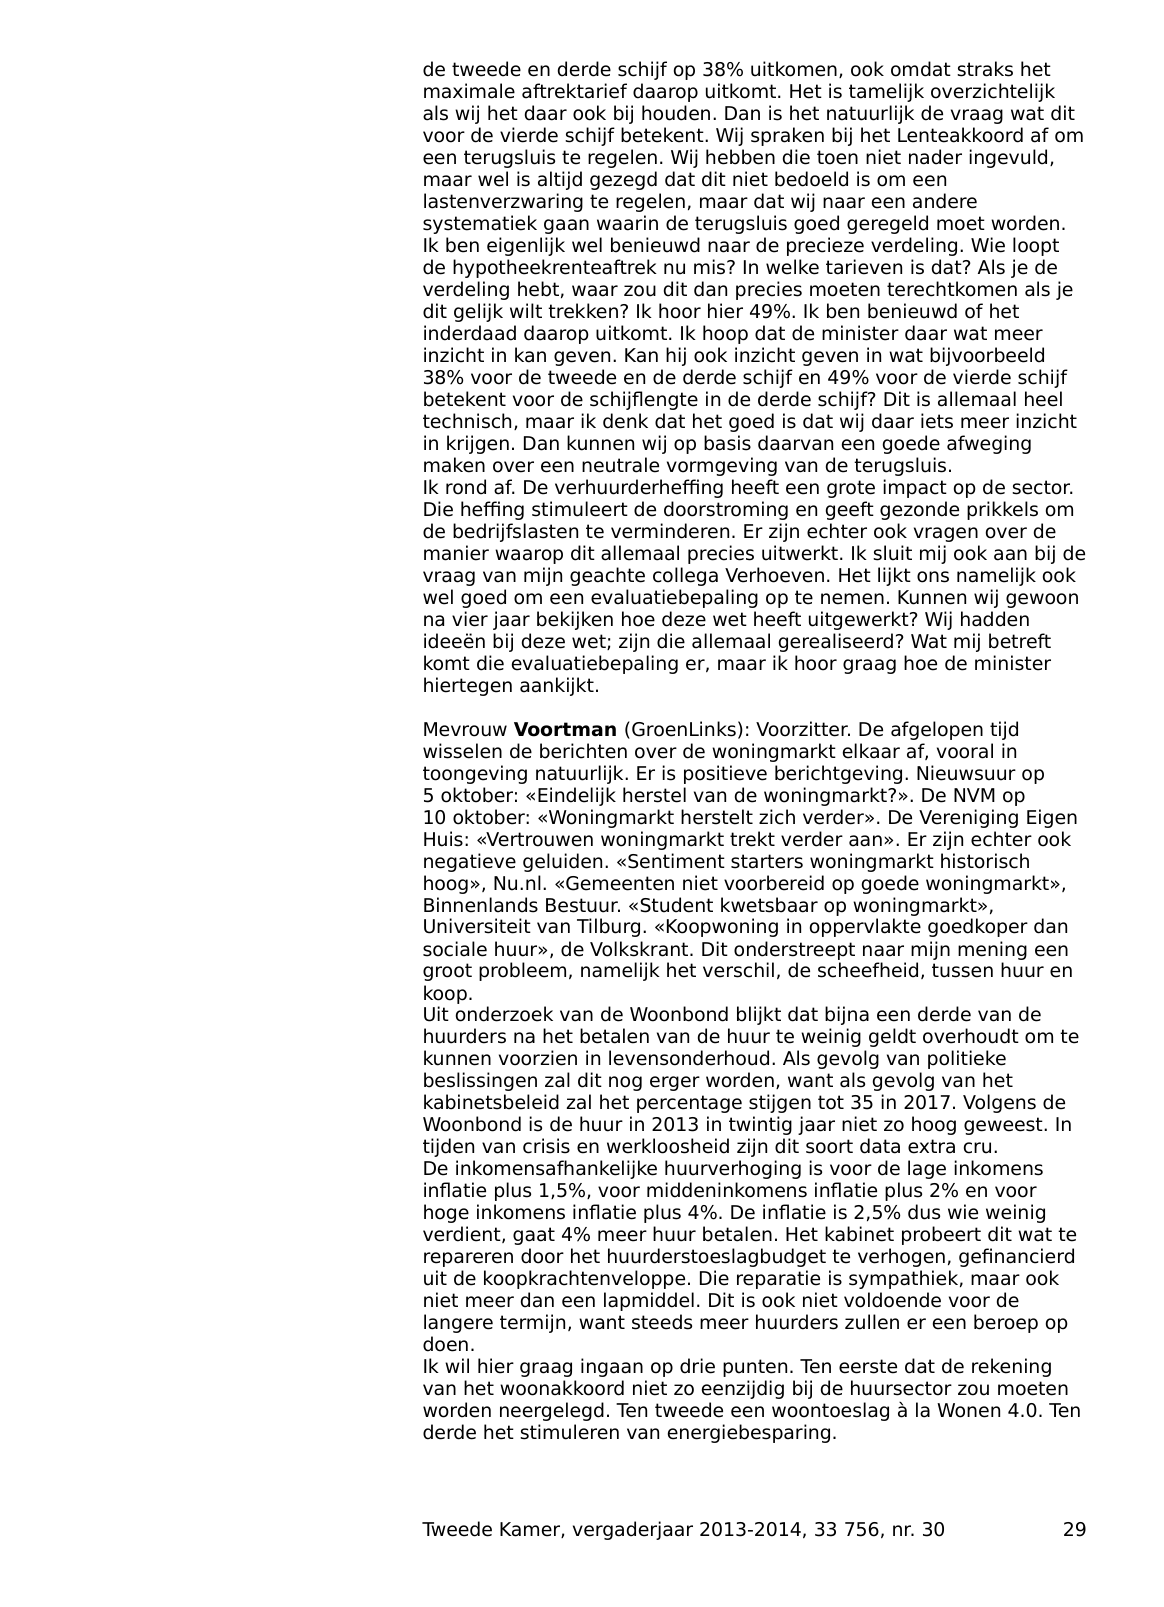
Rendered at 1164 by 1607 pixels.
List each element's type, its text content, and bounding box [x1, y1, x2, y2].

text de tweede en derde schijf op 38% uitkomen, ook omdat straks het maximale aftrektarief daarop uitkomt. Het is tamelijk overzichtelijk als wij het daar ook bij houden. Dan is het natuurlijk de vraag wat dit voor de vierde schijf betekent. Wij spraken bij het Lenteakkoord af om een terugsluis te regelen. Wij hebben die toen niet nader ingevuld, maar wel is altijd gezegd dat dit niet bedoeld is om een lastenverzwaring te regelen, maar dat wij naar een andere systematiek gaan waarin de terugsluis goed geregeld moet worden. Ik ben eigenlijk wel benieuwd naar de precieze verdeling. Wie loopt de hypotheekrenteaftrek nu mis? In welke tarieven is dat? Als je de verdeling hebt, waar zou dit dan precies moeten terechtkomen als je dit gelijk wilt trekken? Ik hoor hier 49%. Ik ben benieuwd of het inderdaad daarop uitkomt. Ik hoop dat de minister daar wat meer inzicht in kan geven. Kan hij ook inzicht geven in wat bijvoorbeeld 38% voor de tweede en de derde schijf en 49% voor de vierde schijf betekent voor de schijflengte in de derde schijf? Dit is allemaal heel technisch, maar ik denk dat het goed is dat wij daar iets meer inzicht in krijgen. Dan kunnen wij op basis daarvan een goede afweging maken over een neutrale vormgeving van de terugsluis. [422, 59, 1087, 477]
text Uit onderzoek van de Woonbond blijkt dat bijna een derde van de huurders na het betalen van de huur te weinig geldt overhoudt om te kunnen voorzien in levensonderhoud. Als gevolg van politieke beslissingen zal dit nog erger worden, want als gevolg van het kabinetsbeleid zal het percentage stijgen tot 35 in 2017. Volgens de Woonbond is de huur in 2013 in twintig jaar niet zo hoog geweest. In tijden van crisis en werkloosheid zijn dit soort data extra cru. [422, 1004, 1087, 1158]
text De inkomensafhankelijke huurverhoging is voor de lage inkomens inflatie plus 1,5%, voor middeninkomens inflatie plus 2% en voor hoge inkomens inflatie plus 4%. De inflatie is 2,5% dus wie weinig verdient, gaat 4% meer huur betalen. Het kabinet probeert dit wat te repareren door het huurderstoeslagbudget te verhogen, gefinancierd uit de koopkrachtenveloppe. Die reparatie is sympathiek, maar ook niet meer dan een lapmiddel. Dit is ook niet voldoende voor de langere termijn, want steeds meer huurders zullen er een beroep op doen. [422, 1158, 1087, 1356]
text Mevrouw Voortman (GroenLinks): Voorzitter. De afgelopen tijd wisselen de berichten over de woningmarkt elkaar af, vooral in toongeving natuurlijk. Er is positieve berichtgeving. Nieuwsuur op 5 oktober: «Eindelijk herstel van de woningmarkt?». De NVM op 10 oktober: «Woningmarkt herstelt zich verder». De Vereniging Eigen Huis: «Vertrouwen woningmarkt trekt verder aan». Er zijn echter ook negatieve geluiden. «Sentiment starters woningmarkt historisch hoog», Nu.nl. «Gemeenten niet voorbereid op goede woningmarkt», Binnenlands Bestuur. «Student kwetsbaar op woningmarkt», Universiteit van Tilburg. «Koopwoning in oppervlakte goedkoper dan sociale huur», de Volkskrant. Dit onderstreept naar mijn mening een groot probleem, namelijk het verschil, de scheefheid, tussen huur en koop. [422, 719, 1087, 1004]
text Ik wil hier graag ingaan op drie punten. Ten eerste dat de rekening van het woonakkoord niet zo eenzijdig bij de huursector zou moeten worden neergelegd. Ten tweede een woontoeslag à la Wonen 4.0. Ten derde het stimuleren van energiebesparing. [422, 1356, 1087, 1444]
text Ik rond af. De verhuurderheffing heeft een grote impact op de sector. Die heffing stimuleert de doorstroming en geeft gezonde prikkels om de bedrijfslasten te verminderen. Er zijn echter ook vragen over de manier waarop dit allemaal precies uitwerkt. Ik sluit mij ook aan bij de vraag van mijn geachte collega Verhoeven. Het lijkt ons namelijk ook wel goed om een evaluatiebepaling op te nemen. Kunnen wij gewoon na vier jaar bekijken hoe deze wet heeft uitgewerkt? Wij hadden ideeën bij deze wet; zijn die allemaal gerealiseerd? Wat mij betreft komt die evaluatiebepaling er, maar ik hoor graag hoe de minister hiertegen aankijkt. [422, 477, 1087, 696]
